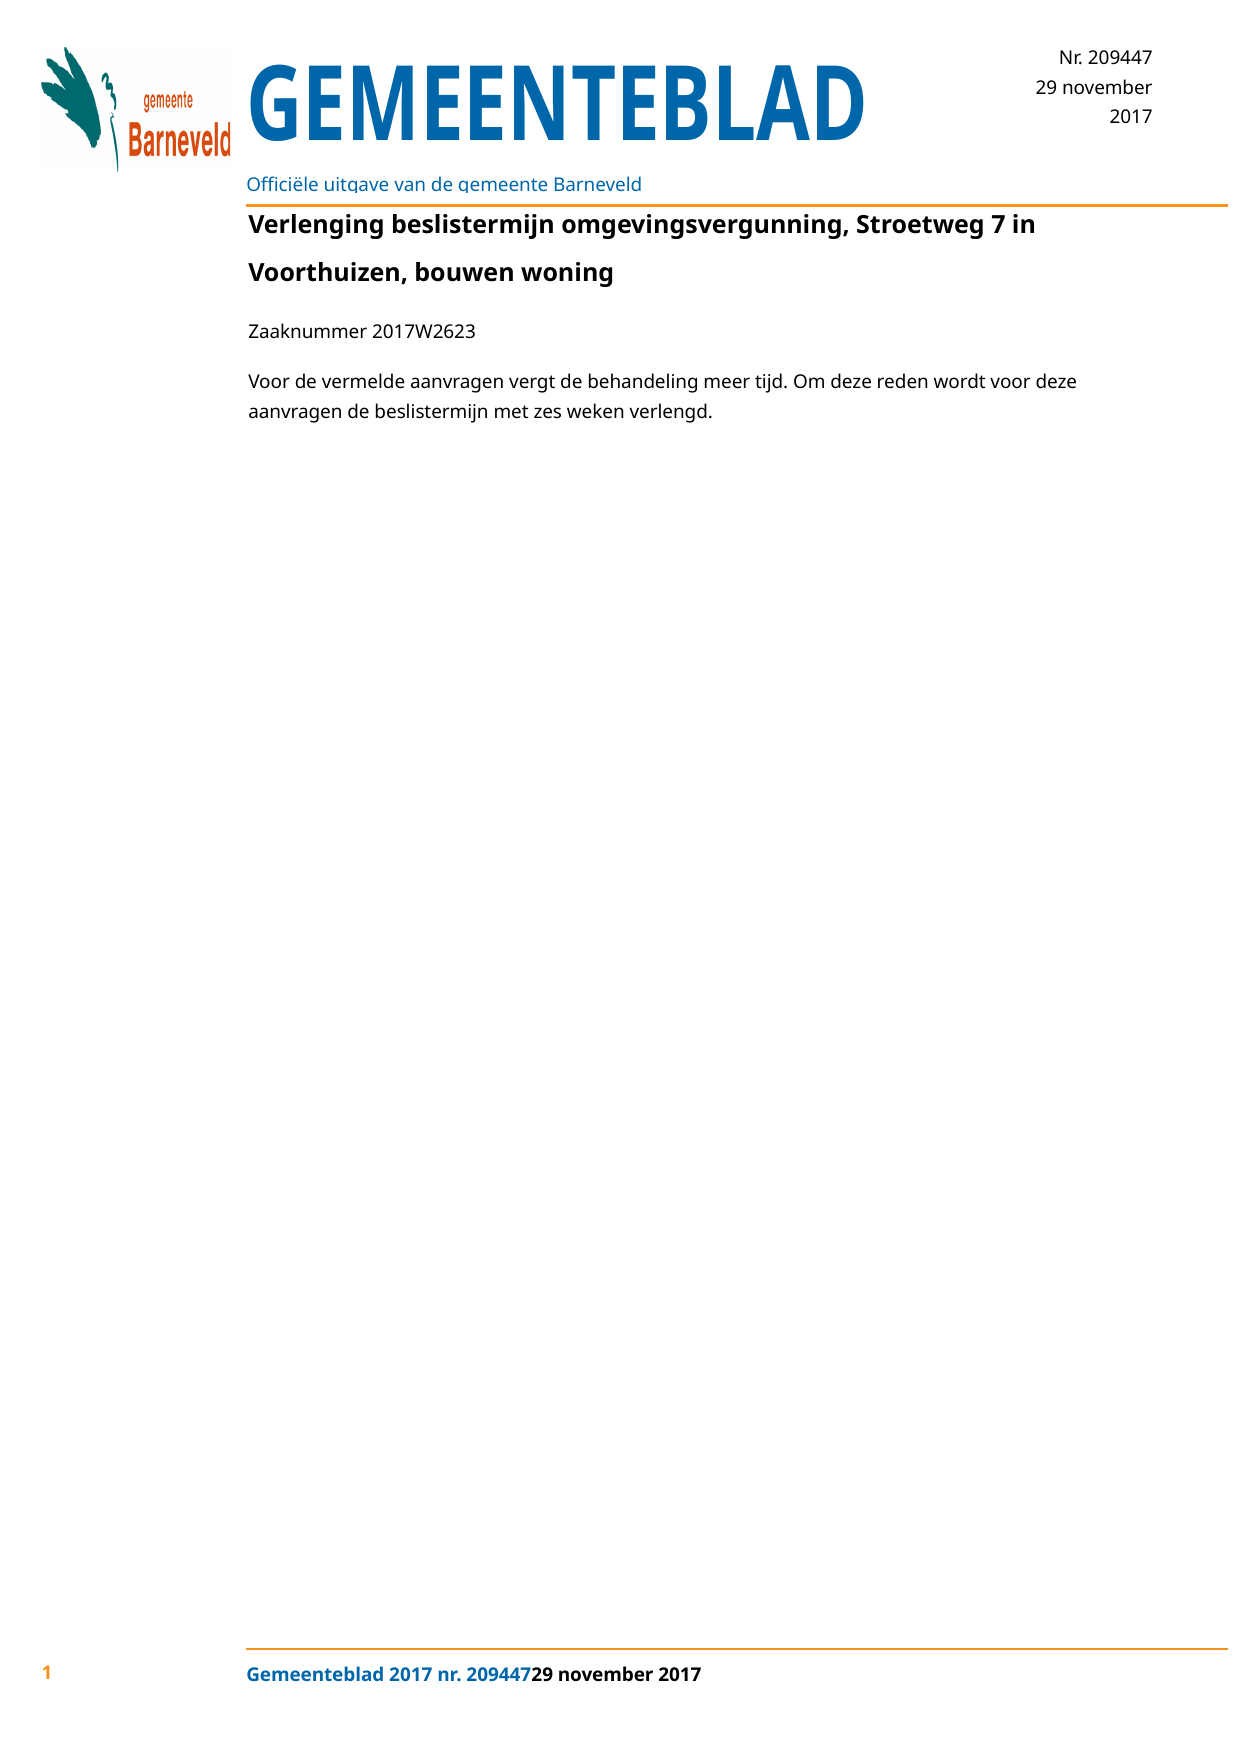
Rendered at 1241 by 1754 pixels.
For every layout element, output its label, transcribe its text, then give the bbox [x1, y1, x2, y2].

text Verlenging beslistermijn omgevingsvergunning, Stroetweg 7 in Voorthuizen, bouwen woning [248, 207, 1152, 288]
picture [41, 47, 231, 172]
text Zaaknummer 2017W2623 [248, 318, 1152, 344]
text Voor de vermelde aanvragen vergt de behandeling meer tijd. Om deze reden wordt voor deze aanvragen de beslistermijn met zes weken verlengd. [248, 368, 1152, 424]
